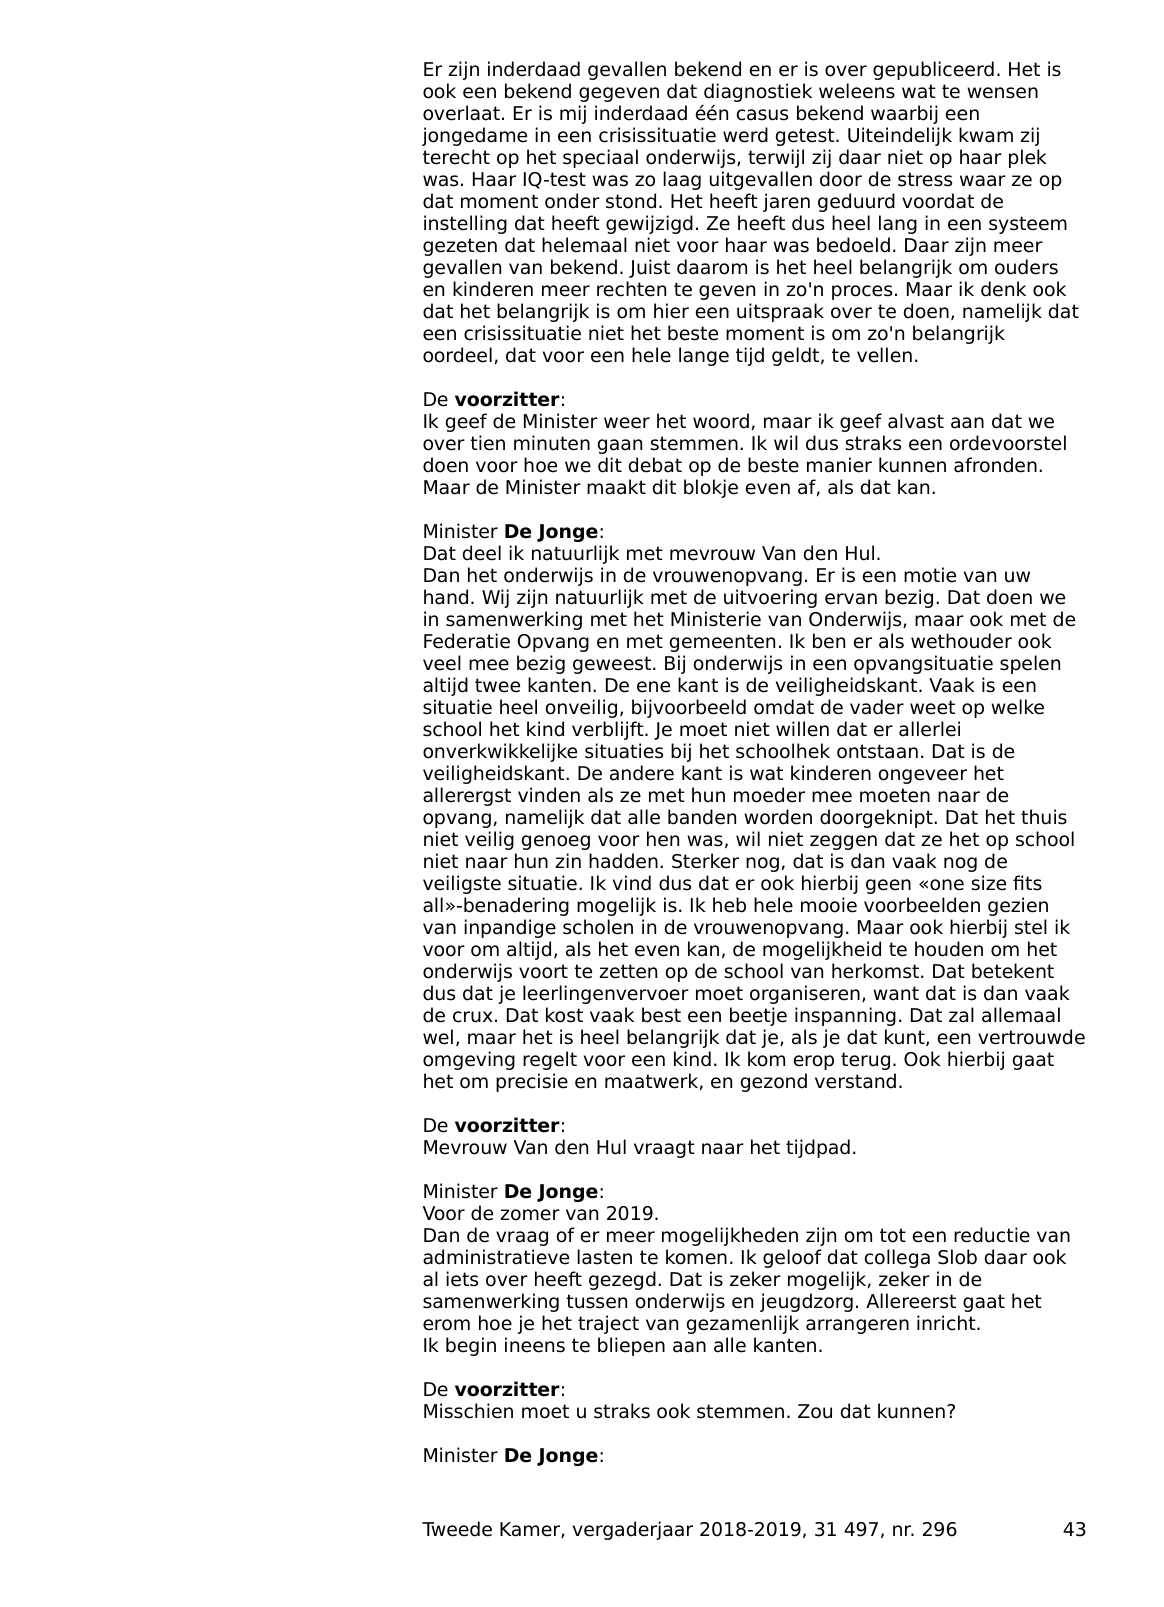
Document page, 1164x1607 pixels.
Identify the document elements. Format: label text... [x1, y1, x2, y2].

text Minister De Jonge: [422, 521, 1087, 543]
text De voorzitter: [422, 1115, 1087, 1137]
text Minister De Jonge: [422, 1445, 1087, 1467]
text Dan de vraag of er meer mogelijkheden zijn om tot een reductie van administratieve lasten te komen. Ik geloof dat collega Slob daar ook al iets over heeft gezegd. Dat is zeker mogelijk, zeker in de samenwerking tussen onderwijs en jeugdzorg. Allereerst gaat het erom hoe je het traject van gezamenlijk arrangeren inricht. [422, 1225, 1087, 1335]
text Minister De Jonge: [422, 1181, 1087, 1203]
text Voor de zomer van 2019. [422, 1203, 1087, 1225]
text De voorzitter: [422, 389, 1087, 411]
text Mevrouw Van den Hul vraagt naar het tijdpad. [422, 1137, 1087, 1159]
text Dat deel ik natuurlijk met mevrouw Van den Hul. [422, 543, 1087, 565]
text Ik geef de Minister weer het woord, maar ik geef alvast aan dat we over tien minuten gaan stemmen. Ik wil dus straks een ordevoorstel doen voor hoe we dit debat op de beste manier kunnen afronden. Maar de Minister maakt dit blokje even af, als dat kan. [422, 411, 1087, 499]
text Misschien moet u straks ook stemmen. Zou dat kunnen? [422, 1401, 1087, 1423]
text De voorzitter: [422, 1379, 1087, 1401]
text Er zijn inderdaad gevallen bekend en er is over gepubliceerd. Het is ook een bekend gegeven dat diagnostiek weleens wat te wensen overlaat. Er is mij inderdaad één casus bekend waarbij een jongedame in een crisissituatie werd getest. Uiteindelijk kwam zij terecht op het speciaal onderwijs, terwijl zij daar niet op haar plek was. Haar IQ-test was zo laag uitgevallen door de stress waar ze op dat moment onder stond. Het heeft jaren geduurd voordat de instelling dat heeft gewijzigd. Ze heeft dus heel lang in een systeem gezeten dat helemaal niet voor haar was bedoeld. Daar zijn meer gevallen van bekend. Juist daarom is het heel belangrijk om ouders en kinderen meer rechten te geven in zo'n proces. Maar ik denk ook dat het belangrijk is om hier een uitspraak over te doen, namelijk dat een crisissituatie niet het beste moment is om zo'n belangrijk oordeel, dat voor een hele lange tijd geldt, te vellen. [422, 59, 1087, 367]
text Dan het onderwijs in de vrouwenopvang. Er is een motie van uw hand. Wij zijn natuurlijk met de uitvoering ervan bezig. Dat doen we in samenwerking met het Ministerie van Onderwijs, maar ook met de Federatie Opvang en met gemeenten. Ik ben er als wethouder ook veel mee bezig geweest. Bij onderwijs in een opvangsituatie spelen altijd twee kanten. De ene kant is de veiligheidskant. Vaak is een situatie heel onveilig, bijvoorbeeld omdat de vader weet op welke school het kind verblijft. Je moet niet willen dat er allerlei onverkwikkelijke situaties bij het schoolhek ontstaan. Dat is de veiligheidskant. De andere kant is wat kinderen ongeveer het allerergst vinden als ze met hun moeder mee moeten naar de opvang, namelijk dat alle banden worden doorgeknipt. Dat het thuis niet veilig genoeg voor hen was, wil niet zeggen dat ze het op school niet naar hun zin hadden. Sterker nog, dat is dan vaak nog de veiligste situatie. Ik vind dus dat er ook hierbij geen «one size fits all»-benadering mogelijk is. Ik heb hele mooie voorbeelden gezien van inpandige scholen in de vrouwenopvang. Maar ook hierbij stel ik voor om altijd, als het even kan, de mogelijkheid te houden om het onderwijs voort te zetten op de school van herkomst. Dat betekent dus dat je leerlingenvervoer moet organiseren, want dat is dan vaak de crux. Dat kost vaak best een beetje inspanning. Dat zal allemaal wel, maar het is heel belangrijk dat je, als je dat kunt, een vertrouwde omgeving regelt voor een kind. Ik kom erop terug. Ook hierbij gaat het om precisie en maatwerk, en gezond verstand. [422, 565, 1087, 1092]
text Ik begin ineens te bliepen aan alle kanten. [422, 1335, 1087, 1357]
